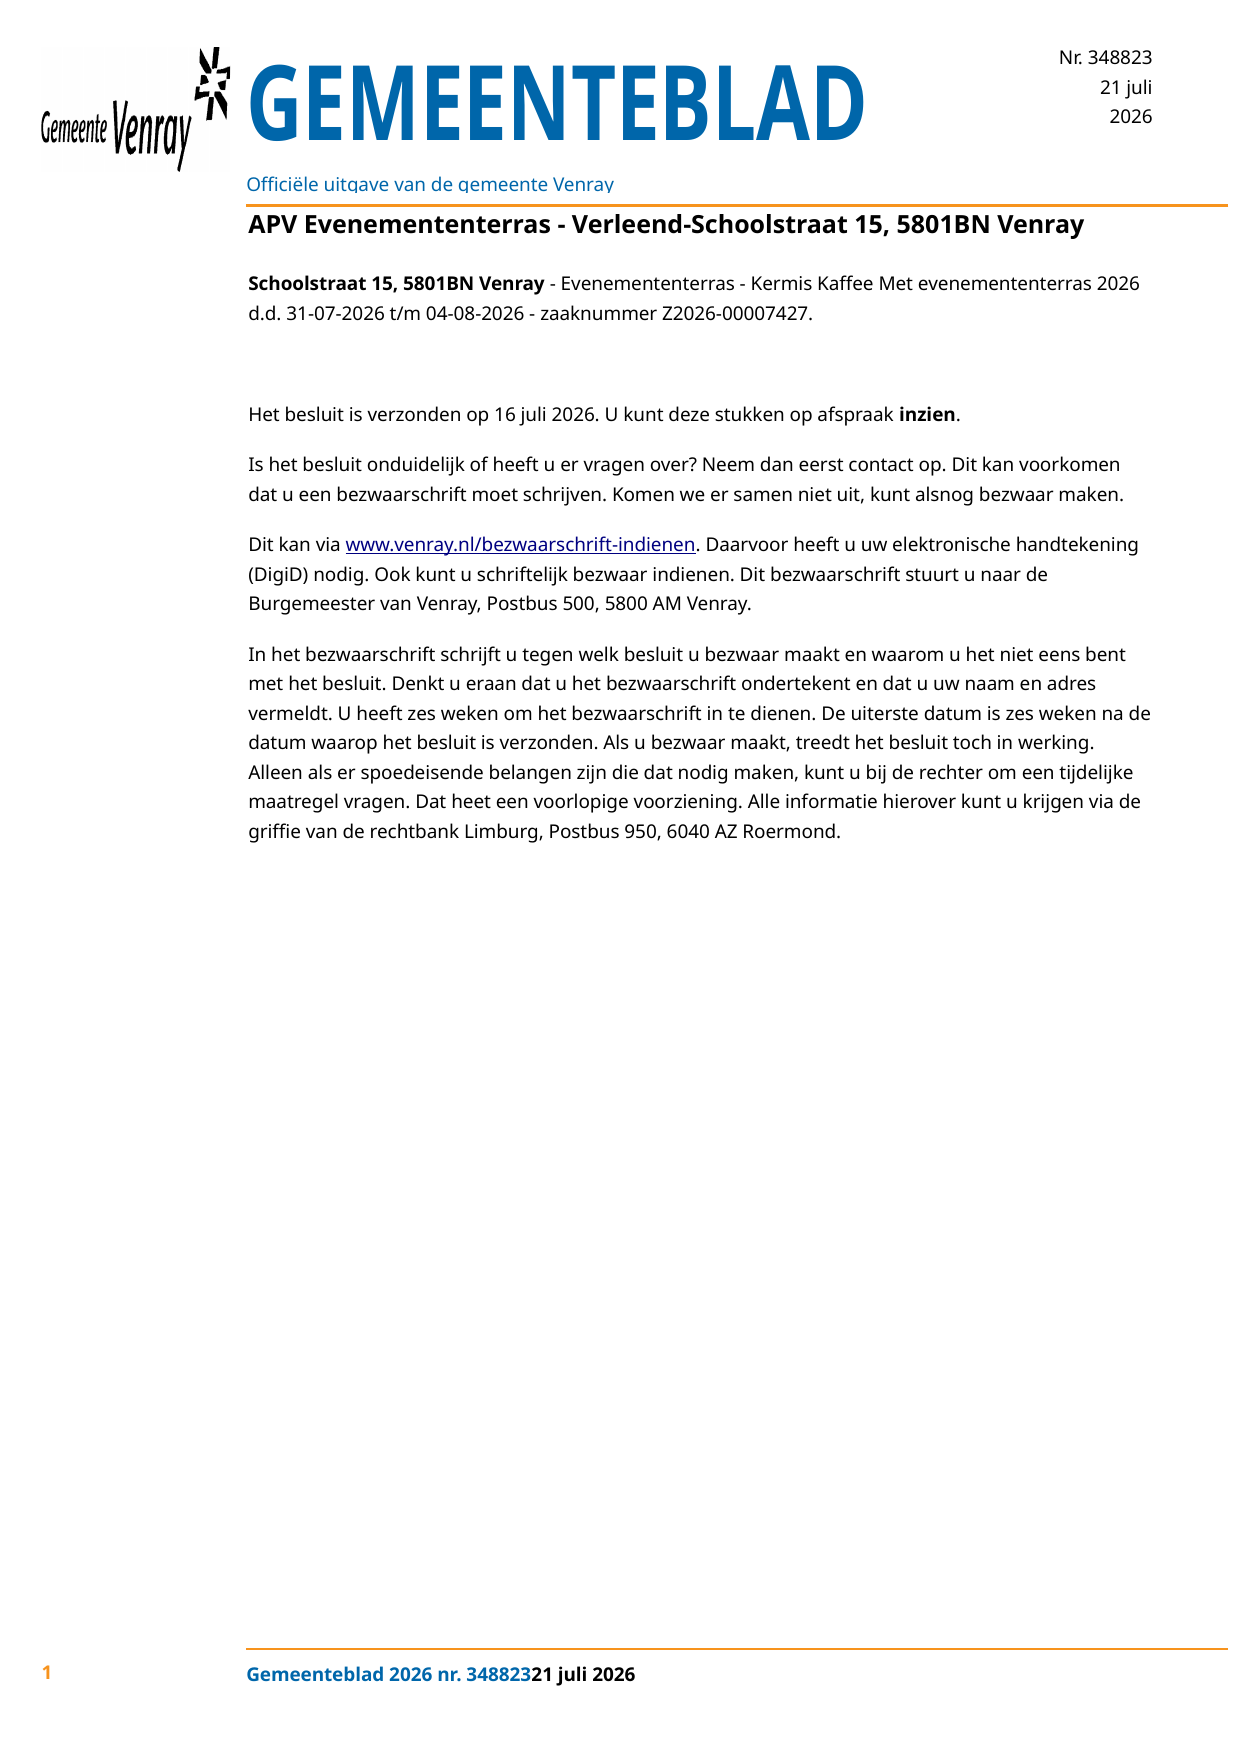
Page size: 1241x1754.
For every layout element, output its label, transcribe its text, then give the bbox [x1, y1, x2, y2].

text Schoolstraat 15, 5801BN Venray - Evenemententerras - Kermis Kaffee Met evenemententerras 2026 d.d. 31-07-2026 t/m 04-08-2026 - zaaknummer Z2026-00007427. [248, 270, 1152, 326]
picture [41, 47, 231, 172]
text Het besluit is verzonden op 16 juli 2026. U kunt deze stukken op afspraak inzien. [248, 401, 1152, 426]
text Is het besluit onduidelijk of heeft u er vragen over? Neem dan eerst contact op. Dit kan voorkomen dat u een bezwaarschrift moet schrijven. Komen we er samen niet uit, kunt alsnog bezwaar maken. [248, 451, 1152, 506]
text Dit kan via www.venray.nl/bezwaarschrift-indienen. Daarvoor heeft u uw elektronische handtekening (DigiD) nodig. Ook kunt u schriftelijk bezwaar indienen. Dit bezwaarschrift stuurt u naar de Burgemeester van Venray, Postbus 500, 5800 AM Venray. [248, 531, 1152, 616]
text APV Evenemententerras - Verleend-Schoolstraat 15, 5801BN Venray [248, 207, 1152, 241]
text In het bezwaarschrift schrijft u tegen welk besluit u bezwaar maakt en waarom u het niet eens bent met het besluit. Denkt u eraan dat u het bezwaarschrift ondertekent en dat u uw naam en adres vermeldt. U heeft zes weken om het bezwaarschrift in te dienen. De uiterste datum is zes weken na de datum waarop het besluit is verzonden. Als u bezwaar maakt, treedt het besluit toch in werking. Alleen als er spoedeisende belangen zijn die dat nodig maken, kunt u bij de rechter om een tijdelijke maatregel vragen. Dat heet een voorlopige voorziening. Alle informatie hierover kunt u krijgen via de griffie van de rechtbank Limburg, Postbus 950, 6040 AZ Roermond. [248, 641, 1152, 844]
